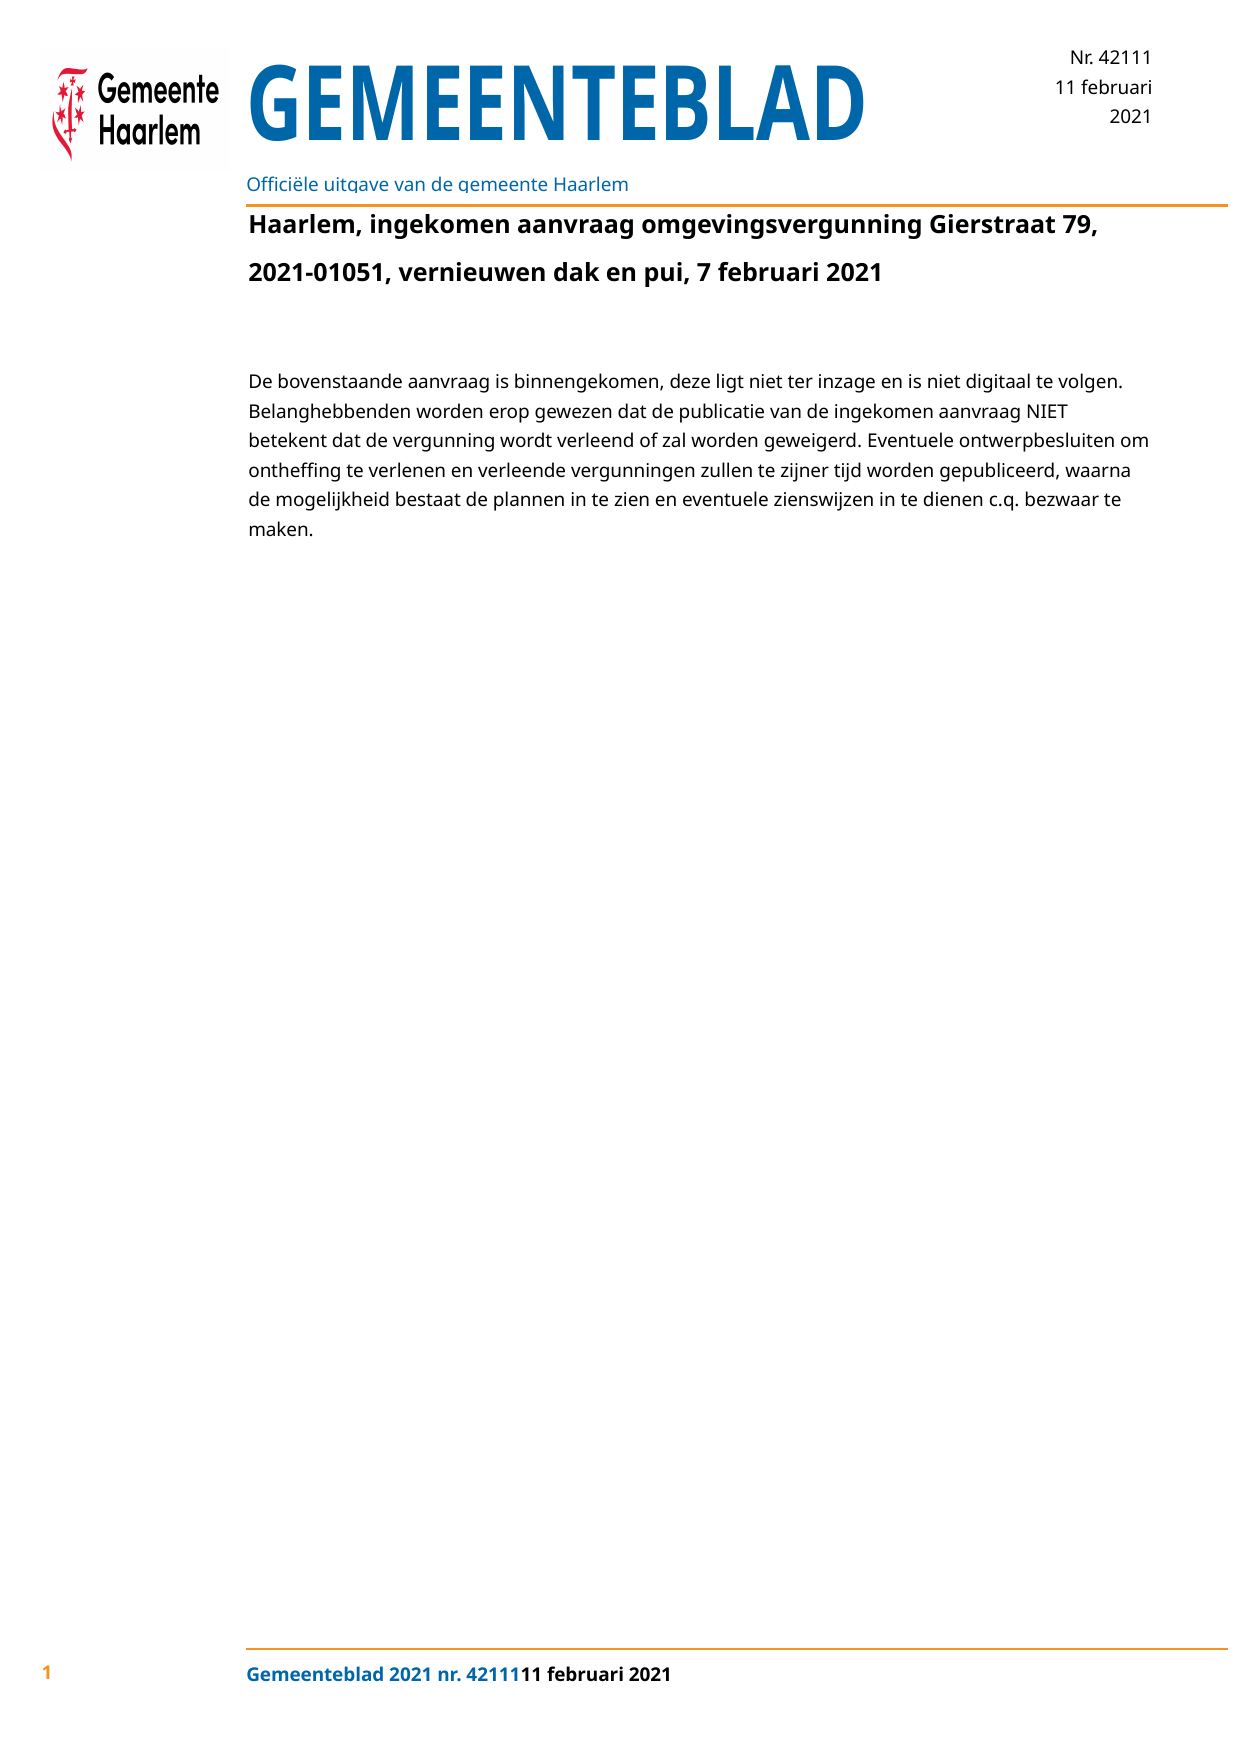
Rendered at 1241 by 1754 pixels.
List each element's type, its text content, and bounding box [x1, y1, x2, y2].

text Haarlem, ingekomen aanvraag omgevingsvergunning Gierstraat 79, 2021-01051, vernieuwen dak en pui, 7 februari 2021 [248, 207, 1152, 288]
text De bovenstaande aanvraag is binnengekomen, deze ligt niet ter inzage en is niet digitaal te volgen. Belanghebbenden worden erop gewezen dat de publicatie van de ingekomen aanvraag NIET betekent dat de vergunning wordt verleend of zal worden geweigerd. Eventuele ontwerpbesluiten om ontheffing te verlenen en verleende vergunningen zullen te zijner tijd worden gepubliceerd, waarna de mogelijkheid bestaat de plannen in te zien en eventuele zienswijzen in te dienen c.q. bezwaar te maken. [248, 368, 1152, 542]
picture [41, 47, 231, 172]
